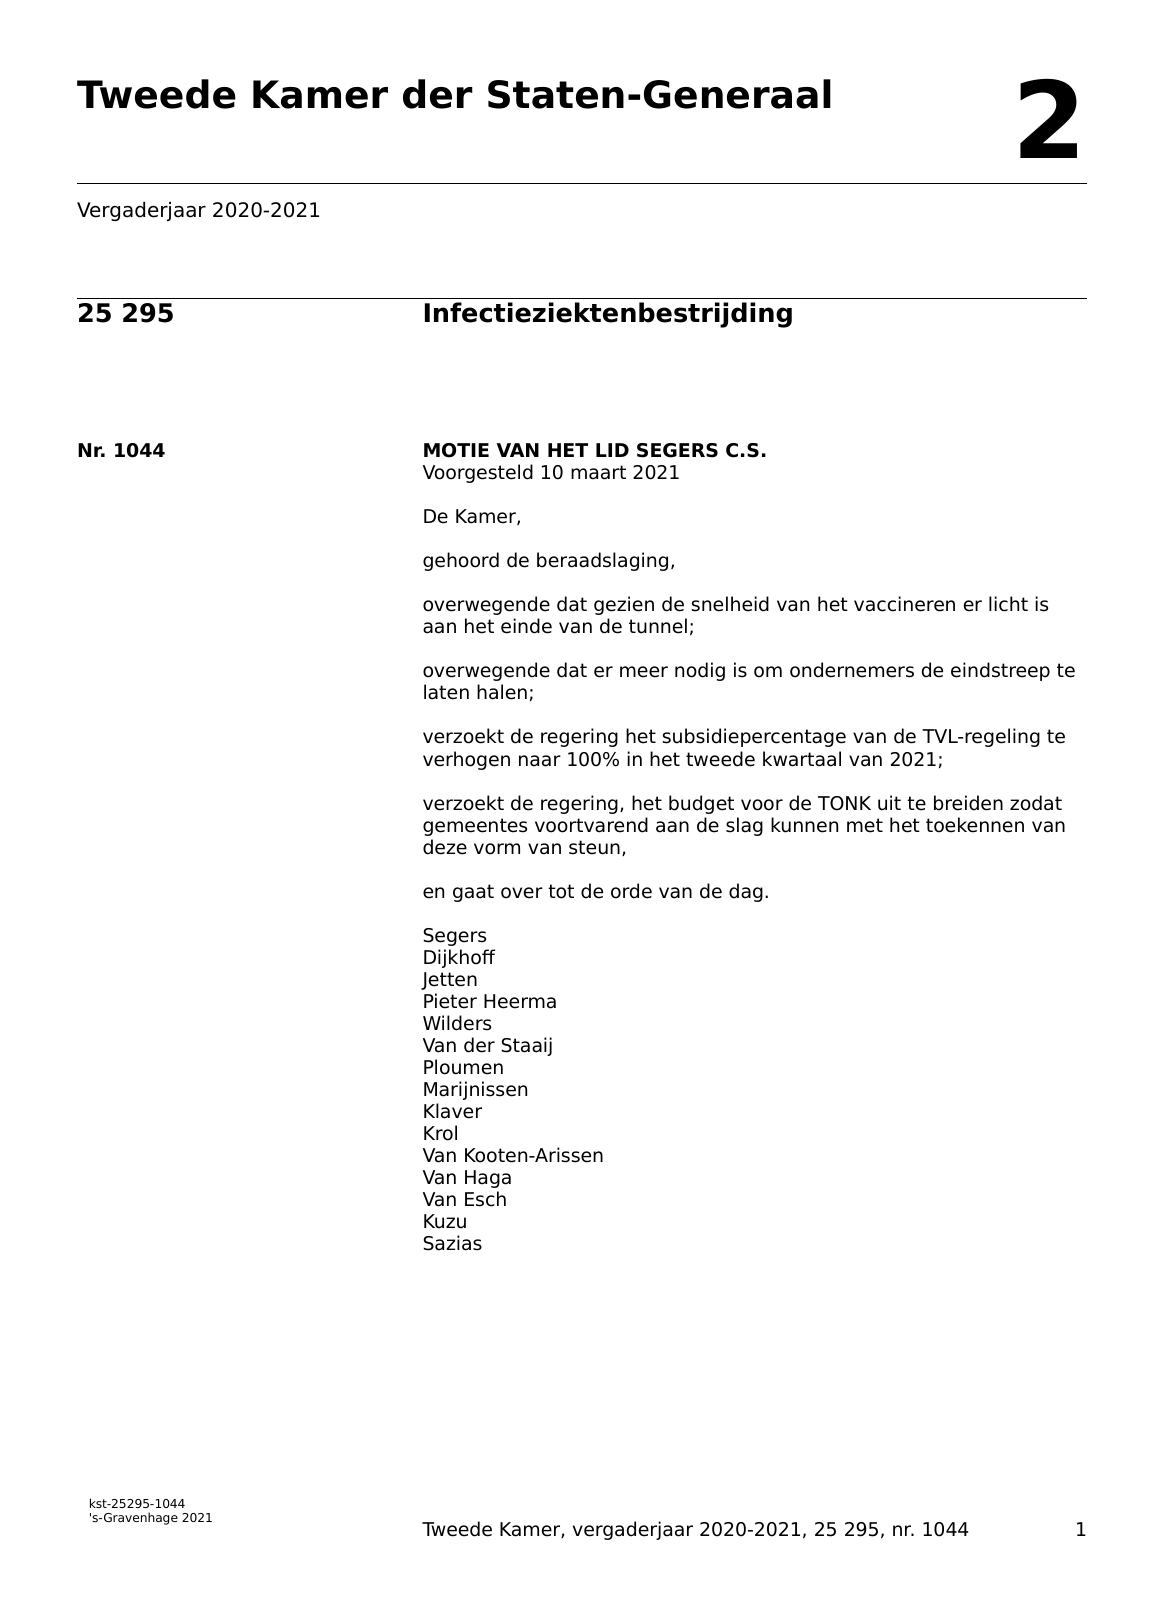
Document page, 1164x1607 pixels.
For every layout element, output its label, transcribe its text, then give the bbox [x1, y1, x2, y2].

text verzoekt de regering het subsidiepercentage van de TVL-regeling te verhogen naar 100% in het tweede kwartaal van 2021; [422, 726, 1087, 770]
text Klaver [422, 1101, 1087, 1123]
text overwegende dat er meer nodig is om ondernemers de eindstreep te laten halen; [422, 660, 1087, 704]
text 's-Gravenhage 2021 [88, 1511, 323, 1525]
text verzoekt de regering, het budget voor de TONK uit te breiden zodat gemeentes voortvarend aan de slag kunnen met het toekennen van deze vorm van steun, [422, 793, 1087, 858]
text Dijkhoff [422, 947, 1087, 969]
table_header 2 [886, 59, 1087, 183]
text gehoord de beraadslaging, [422, 550, 1087, 572]
text overwegende dat gezien de snelheid van het vaccineren er licht is aan het einde van de tunnel; [422, 594, 1087, 638]
text Van der Staaij [422, 1035, 1087, 1057]
text Jetten [422, 969, 1087, 991]
text Wilders [422, 1013, 1087, 1035]
text Marijnissen [422, 1079, 1087, 1101]
text Sazias [422, 1233, 1087, 1254]
text De Kamer, [422, 506, 1087, 528]
text Krol [422, 1123, 1087, 1145]
subtitle Nr. 1044 MOTIE VAN HET LID SEGERS C.S. [77, 440, 1087, 462]
text Ploumen [422, 1057, 1087, 1079]
text en gaat over tot de orde van de dag. [422, 881, 1087, 903]
text Van Haga [422, 1167, 1087, 1189]
text Van Kooten-Arissen [422, 1145, 1087, 1167]
text Segers [422, 925, 1087, 947]
table_header Tweede Kamer der Staten-Generaal [77, 59, 886, 183]
text Pieter Heerma [422, 991, 1087, 1013]
text kst-25295-1044 [88, 1497, 323, 1511]
subtitle 25 295 Infectieziektenbestrijding [77, 299, 1087, 329]
text Kuzu [422, 1211, 1087, 1233]
text Van Esch [422, 1189, 1087, 1211]
table_cell Vergaderjaar 2020-2021 [77, 184, 1087, 298]
text Voorgesteld 10 maart 2021 [422, 462, 1087, 484]
